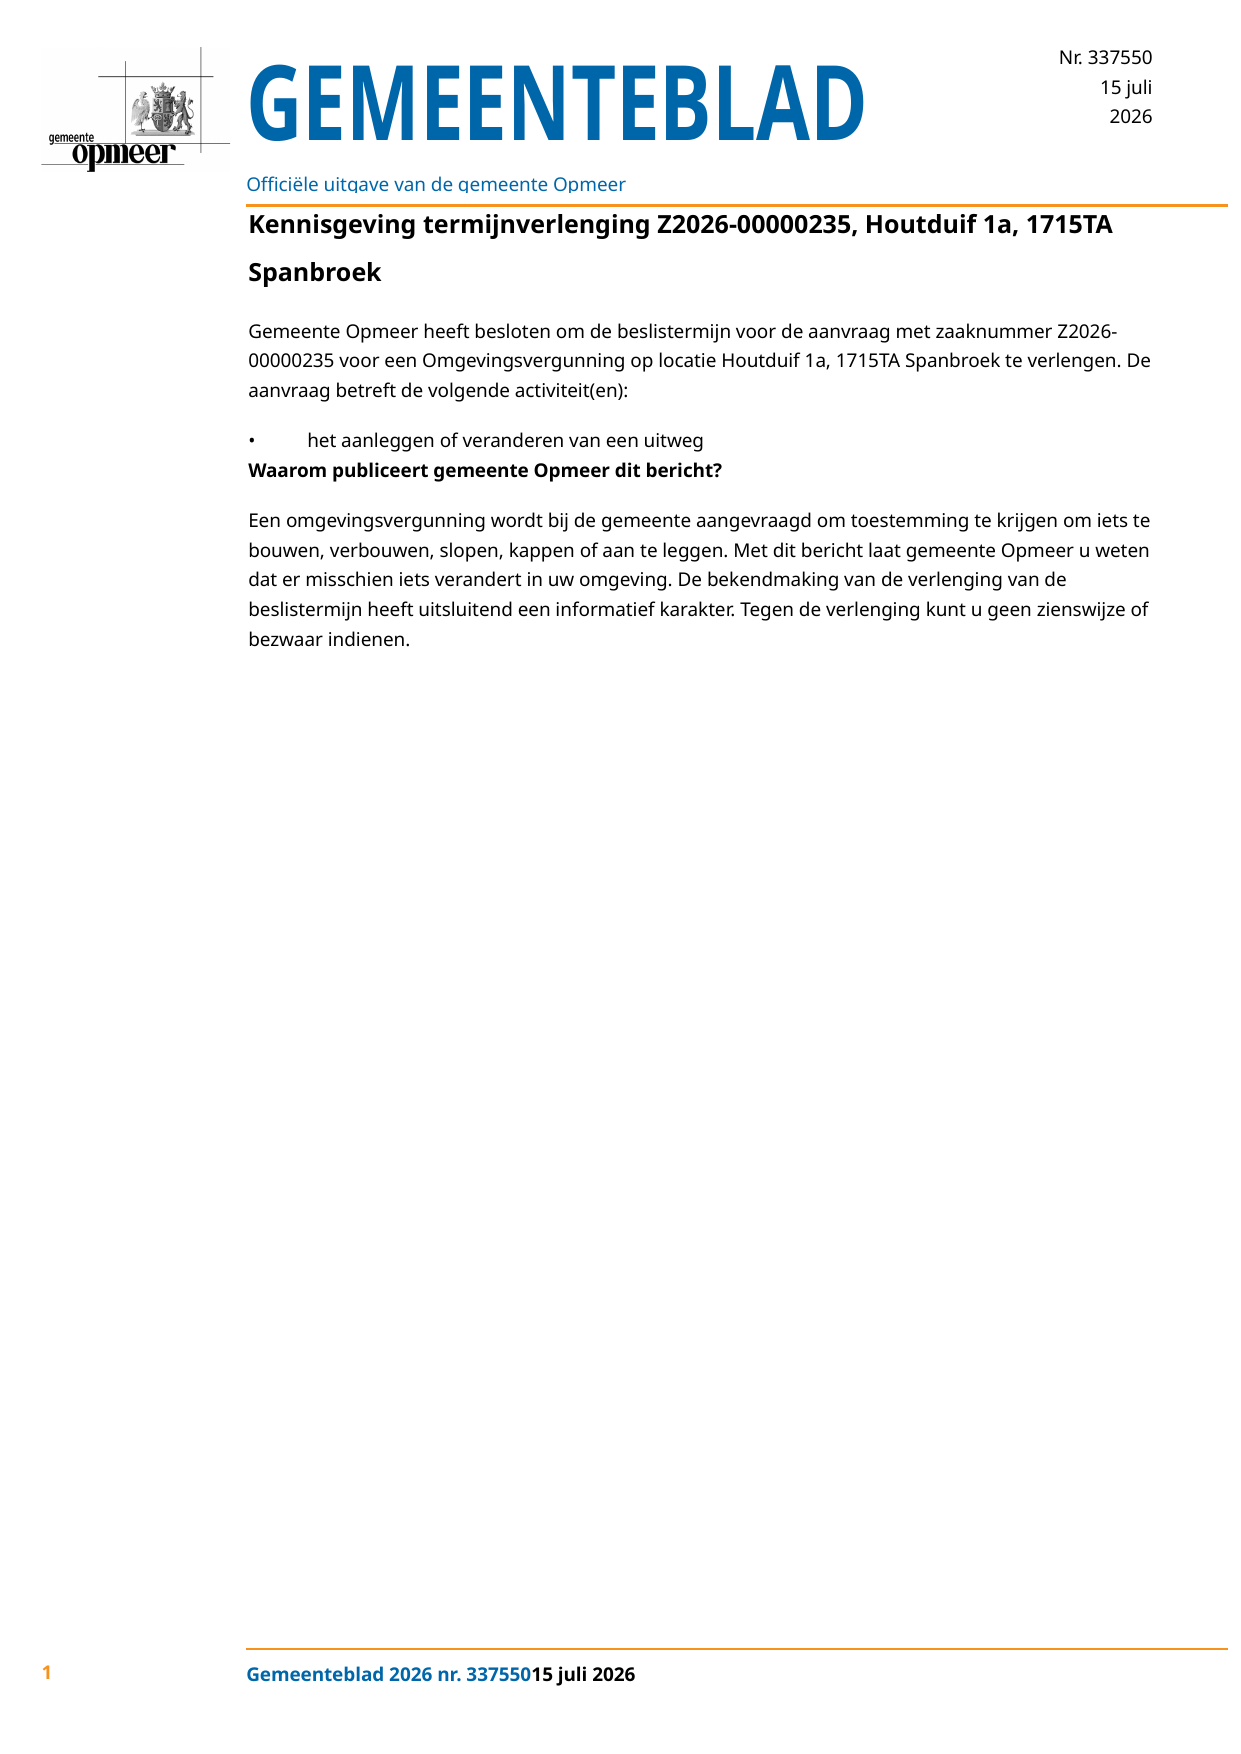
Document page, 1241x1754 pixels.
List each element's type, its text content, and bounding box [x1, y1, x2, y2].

text Een omgevingsvergunning wordt bij de gemeente aangevraagd om toestemming te krijgen om iets te bouwen, verbouwen, slopen, kappen of aan te leggen. Met dit bericht laat gemeente Opmeer u weten dat er misschien iets verandert in uw omgeving. De bekendmaking van de verlenging van de beslistermijn heeft uitsluitend een informatief karakter. Tegen de verlenging kunt u geen zienswijze of bezwaar indienen. [248, 507, 1152, 652]
text Gemeente Opmeer heeft besloten om de beslistermijn voor de aanvraag met zaaknummer Z2026-00000235 voor een Omgevingsvergunning op locatie Houtduif 1a, 1715TA Spanbroek te verlengen. De aanvraag betreft de volgende activiteit(en): [248, 318, 1152, 403]
picture [41, 47, 231, 172]
list het aanleggen of veranderen van een uitweg [248, 427, 1152, 453]
text Waarom publiceert gemeente Opmeer dit bericht? [248, 457, 1152, 483]
text Kennisgeving termijnverlenging Z2026-00000235, Houtduif 1a, 1715TA Spanbroek [248, 207, 1152, 288]
